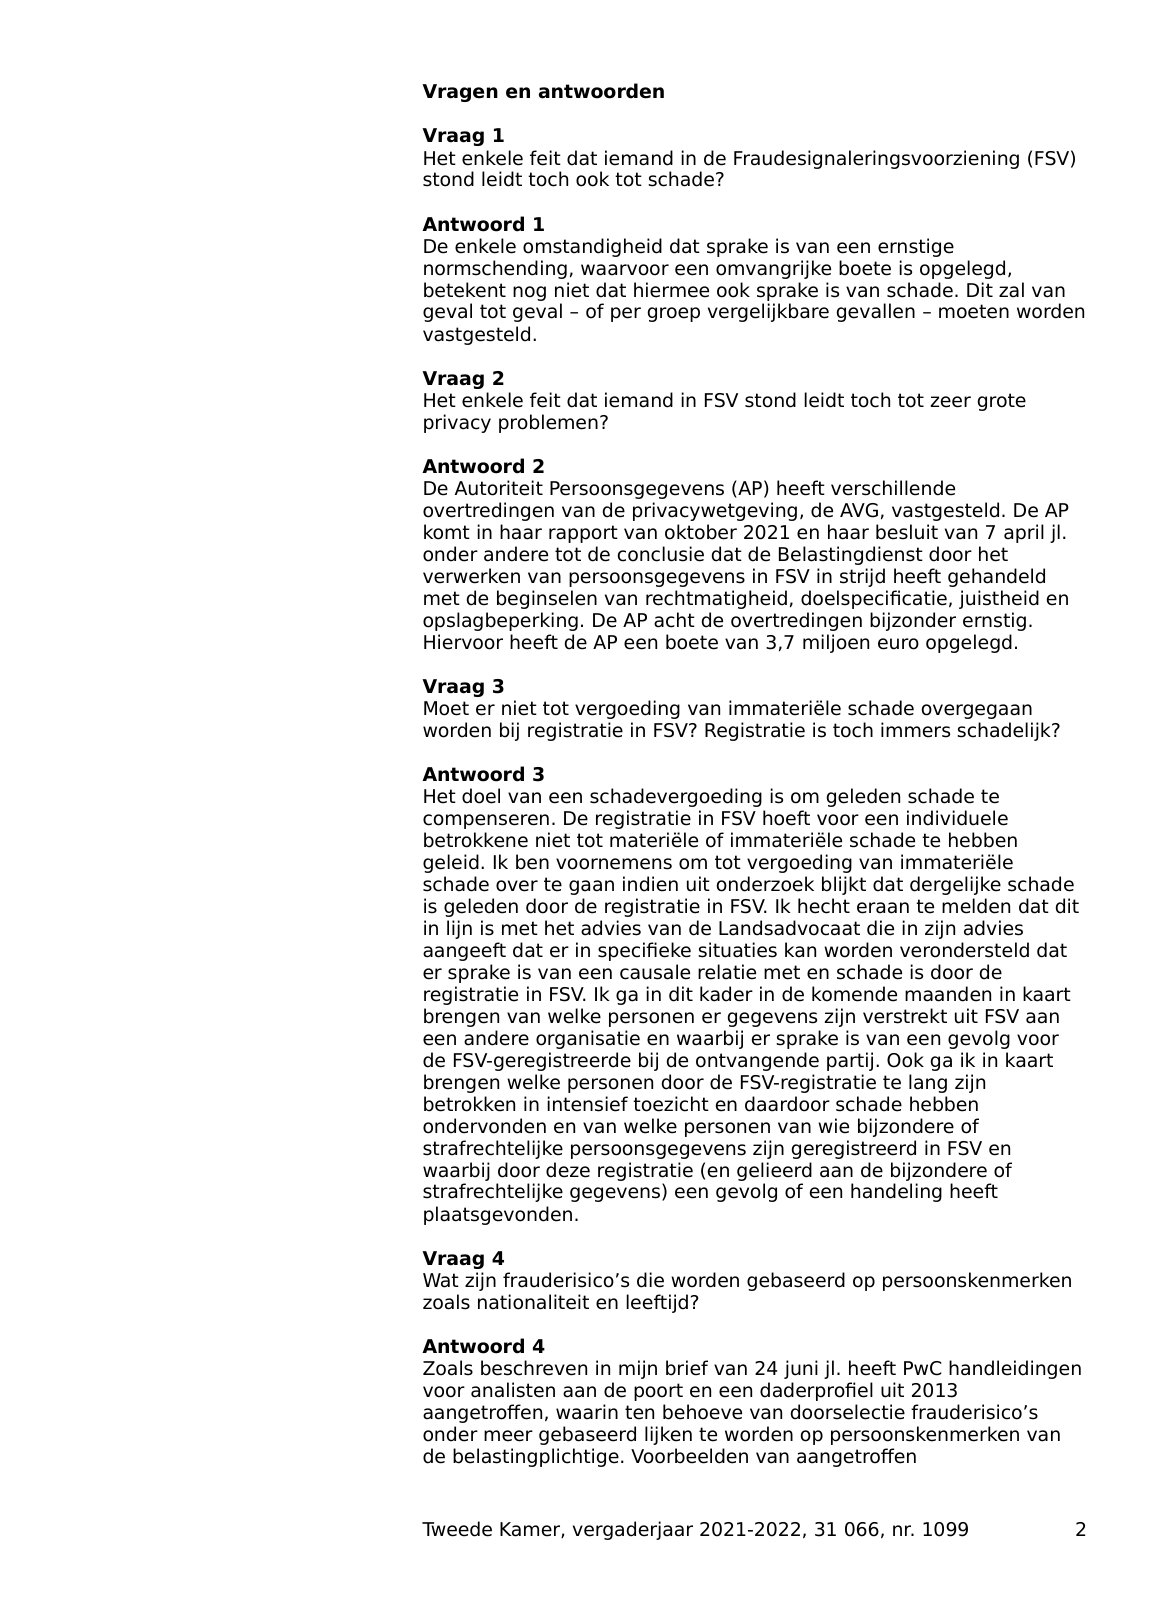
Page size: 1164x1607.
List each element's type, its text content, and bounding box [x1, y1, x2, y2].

text Moet er niet tot vergoeding van immateriële schade overgegaan worden bij registratie in FSV? Registratie is toch immers schadelijk? [422, 698, 1087, 742]
text De Autoriteit Persoonsgegevens (AP) heeft verschillende overtredingen van de privacywetgeving, de AVG, vastgesteld. De AP komt in haar rapport van oktober 2021 en haar besluit van 7 april jl. onder andere tot de conclusie dat de Belastingdienst door het verwerken van persoonsgegevens in FSV in strijd heeft gehandeld met de beginselen van rechtmatigheid, doelspecificatie, juistheid en opslagbeperking. De AP acht de overtredingen bijzonder ernstig. Hiervoor heeft de AP een boete van 3,7 miljoen euro opgelegd. [422, 478, 1087, 653]
text Wat zijn frauderisico’s die worden gebaseerd op persoonskenmerken zoals nationaliteit en leeftijd? [422, 1269, 1087, 1313]
text Zoals beschreven in mijn brief van 24 juni jl. heeft PwC handleidingen voor analisten aan de poort en een daderprofiel uit 2013 aangetroffen, waarin ten behoeve van doorselectie frauderisico’s onder meer gebaseerd lijken te worden op persoonskenmerken van de belastingplichtige. Voorbeelden van aangetroffen [422, 1358, 1087, 1468]
subtitle Vraag 3 [422, 676, 1087, 698]
text Het doel van een schadevergoeding is om geleden schade te compenseren. De registratie in FSV hoeft voor een individuele betrokkene niet tot materiële of immateriële schade te hebben geleid. Ik ben voornemens om tot vergoeding van immateriële schade over te gaan indien uit onderzoek blijkt dat dergelijke schade is geleden door de registratie in FSV. Ik hecht eraan te melden dat dit in lijn is met het advies van de Landsadvocaat die in zijn advies aangeeft dat er in specifieke situaties kan worden verondersteld dat er sprake is van een causale relatie met en schade is door de registratie in FSV. Ik ga in dit kader in de komende maanden in kaart brengen van welke personen er gegevens zijn verstrekt uit FSV aan een andere organisatie en waarbij er sprake is van een gevolg voor de FSV-geregistreerde bij de ontvangende partij. Ook ga ik in kaart brengen welke personen door de FSV-registratie te lang zijn betrokken in intensief toezicht en daardoor schade hebben ondervonden en van welke personen van wie bijzondere of strafrechtelijke persoonsgegevens zijn geregistreerd in FSV en waarbij door deze registratie (en gelieerd aan de bijzondere of strafrechtelijke gegevens) een gevolg of een handeling heeft plaatsgevonden. [422, 786, 1087, 1225]
subtitle Vragen en antwoorden [422, 81, 1087, 103]
text Het enkele feit dat iemand in de Fraudesignaleringsvoorziening (FSV) stond leidt toch ook tot schade? [422, 147, 1087, 191]
subtitle Antwoord 3 [422, 764, 1087, 786]
subtitle Vraag 4 [422, 1248, 1087, 1269]
subtitle Vraag 2 [422, 368, 1087, 389]
text De enkele omstandigheid dat sprake is van een ernstige normschending, waarvoor een omvangrijke boete is opgelegd, betekent nog niet dat hiermee ook sprake is van schade. Dit zal van geval tot geval – of per groep vergelijkbare gevallen – moeten worden vastgesteld. [422, 236, 1087, 345]
subtitle Vraag 1 [422, 125, 1087, 147]
subtitle Antwoord 4 [422, 1336, 1087, 1358]
text Het enkele feit dat iemand in FSV stond leidt toch tot zeer grote privacy problemen? [422, 389, 1087, 433]
subtitle Antwoord 2 [422, 456, 1087, 478]
subtitle Antwoord 1 [422, 213, 1087, 236]
